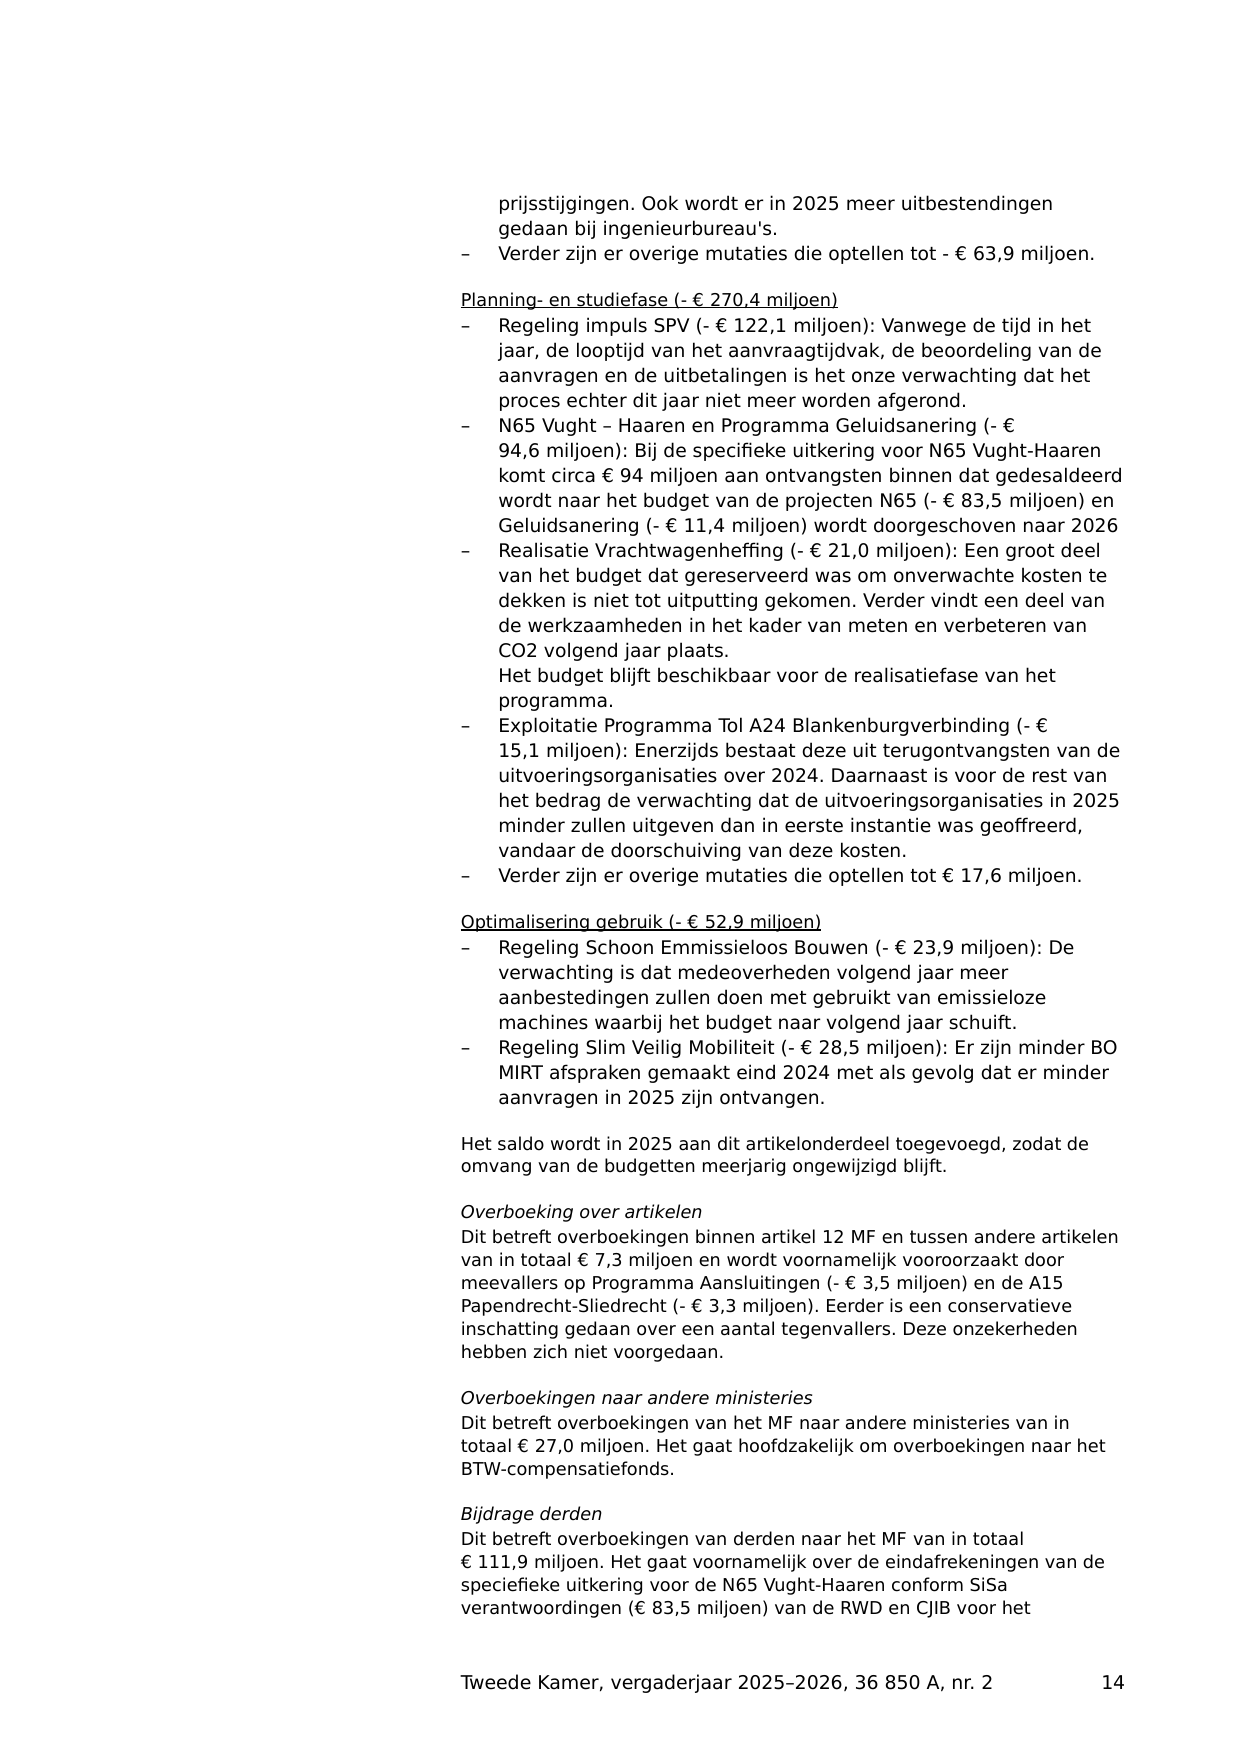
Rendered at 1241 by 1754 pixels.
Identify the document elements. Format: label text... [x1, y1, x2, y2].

list Regeling Slim Veilig Mobiliteit (- € 28,5 miljoen): Er zijn minder BO MIRT afspraken gemaakt eind 2024 met als gevolg dat er minder aanvragen in 2025 zijn ontvangen. [461, 1035, 1125, 1110]
text Overboekingen naar andere ministeries [461, 1386, 1125, 1409]
list Exploitatie Programma Tol A24 Blankenburgverbinding (- € 15,1 miljoen): Enerzijds bestaat deze uit terugontvangsten van de uitvoeringsorganisaties over 2024. Daarnaast is voor de rest van het bedrag de verwachting dat de uitvoeringsorganisaties in 2025 minder zullen uitgeven dan in eerste instantie was geoffreerd, vandaar de doorschuiving van deze kosten. [461, 713, 1125, 863]
list Realisatie Vrachtwagenheffing (- € 21,0 miljoen):­­­­­­­­­­­­ Een groot deel van het budget dat gereserveerd was om onverwachte kosten te dekken is niet tot uitputting gekomen. Verder vindt een deel van de werkzaamheden in het kader van meten en verbeteren van CO2 volgend jaar plaats. [461, 538, 1125, 663]
text Optimalisering gebruik (- € 52,9 miljoen) [461, 910, 1125, 933]
text Dit betreft overboekingen binnen artikel 12 MF en tussen andere artikelen van in totaal € 7,3 miljoen en wordt voornamelijk vooroorzaakt door meevallers op Programma Aansluitingen (- € 3,5 miljoen) en de A15 Papendrecht-Sliedrecht (- € 3,3 miljoen). Eerder is een conservatieve inschatting gedaan over een aantal tegenvallers. Deze onzekerheden hebben zich niet voorgedaan. [461, 1225, 1125, 1363]
list Regeling impuls SPV (- € 122,1 miljoen): Vanwege de tijd in het jaar, de looptijd van het aanvraagtijdvak, de beoordeling van de aanvragen en de uitbetalingen is het onze verwachting dat het proces echter dit jaar niet meer worden afgerond. [461, 313, 1125, 413]
list prijsstijgingen. Ook wordt er in 2025 meer uitbestendingen gedaan bij ingenieurbureau's. [461, 191, 1125, 241]
list Verder zijn er overige mutaties die optellen tot - € 63,9 miljoen. [461, 241, 1125, 266]
list Regeling Schoon Emmissieloos Bouwen (- € 23,9 miljoen): De verwachting is dat medeoverheden volgend jaar meer aanbestedingen zullen doen met gebruikt van emissieloze machines waarbij het budget naar volgend jaar schuift. [461, 935, 1125, 1035]
text Bijdrage derden [461, 1502, 1125, 1525]
list Het budget blijft beschikbaar voor de realisatiefase van het programma. [461, 663, 1125, 713]
text Planning- en studiefase (- € 270,4 miljoen) [461, 288, 1125, 311]
list N65 Vught – Haaren en Programma Geluidsanering (- € 94,6 miljoen): Bij de specifieke uitkering voor N65 Vught-Haaren komt circa € 94 miljoen aan ontvangsten binnen dat gedesaldeerd wordt naar het budget van de projecten N65 (- € 83,5 miljoen) en Geluidsanering (- € 11,4 miljoen) wordt doorgeschoven naar 2026 [461, 413, 1125, 538]
text Dit betreft overboekingen van derden naar het MF van in totaal € 111,9 miljoen. Het gaat voornamelijk over de eindafrekeningen van de speciefieke uitkering voor de N65 Vught-Haaren conform SiSa verantwoordingen (€ 83,5 miljoen) van de RWD en CJIB voor het [461, 1527, 1125, 1619]
text Het saldo wordt in 2025 aan dit artikelonderdeel toegevoegd, zodat de omvang van de budgetten meerjarig ongewĳzigd blĳft. [461, 1132, 1125, 1177]
list Verder zijn er overige mutaties die optellen tot € 17,6 miljoen. [461, 863, 1125, 888]
text Overboeking over artikelen [461, 1200, 1125, 1223]
text Dit betreft overboekingen van het MF naar andere ministeries van in totaal € 27,0 miljoen. Het gaat hoofdzakelijk om overboekingen naar het BTW-compensatiefonds. [461, 1411, 1125, 1479]
